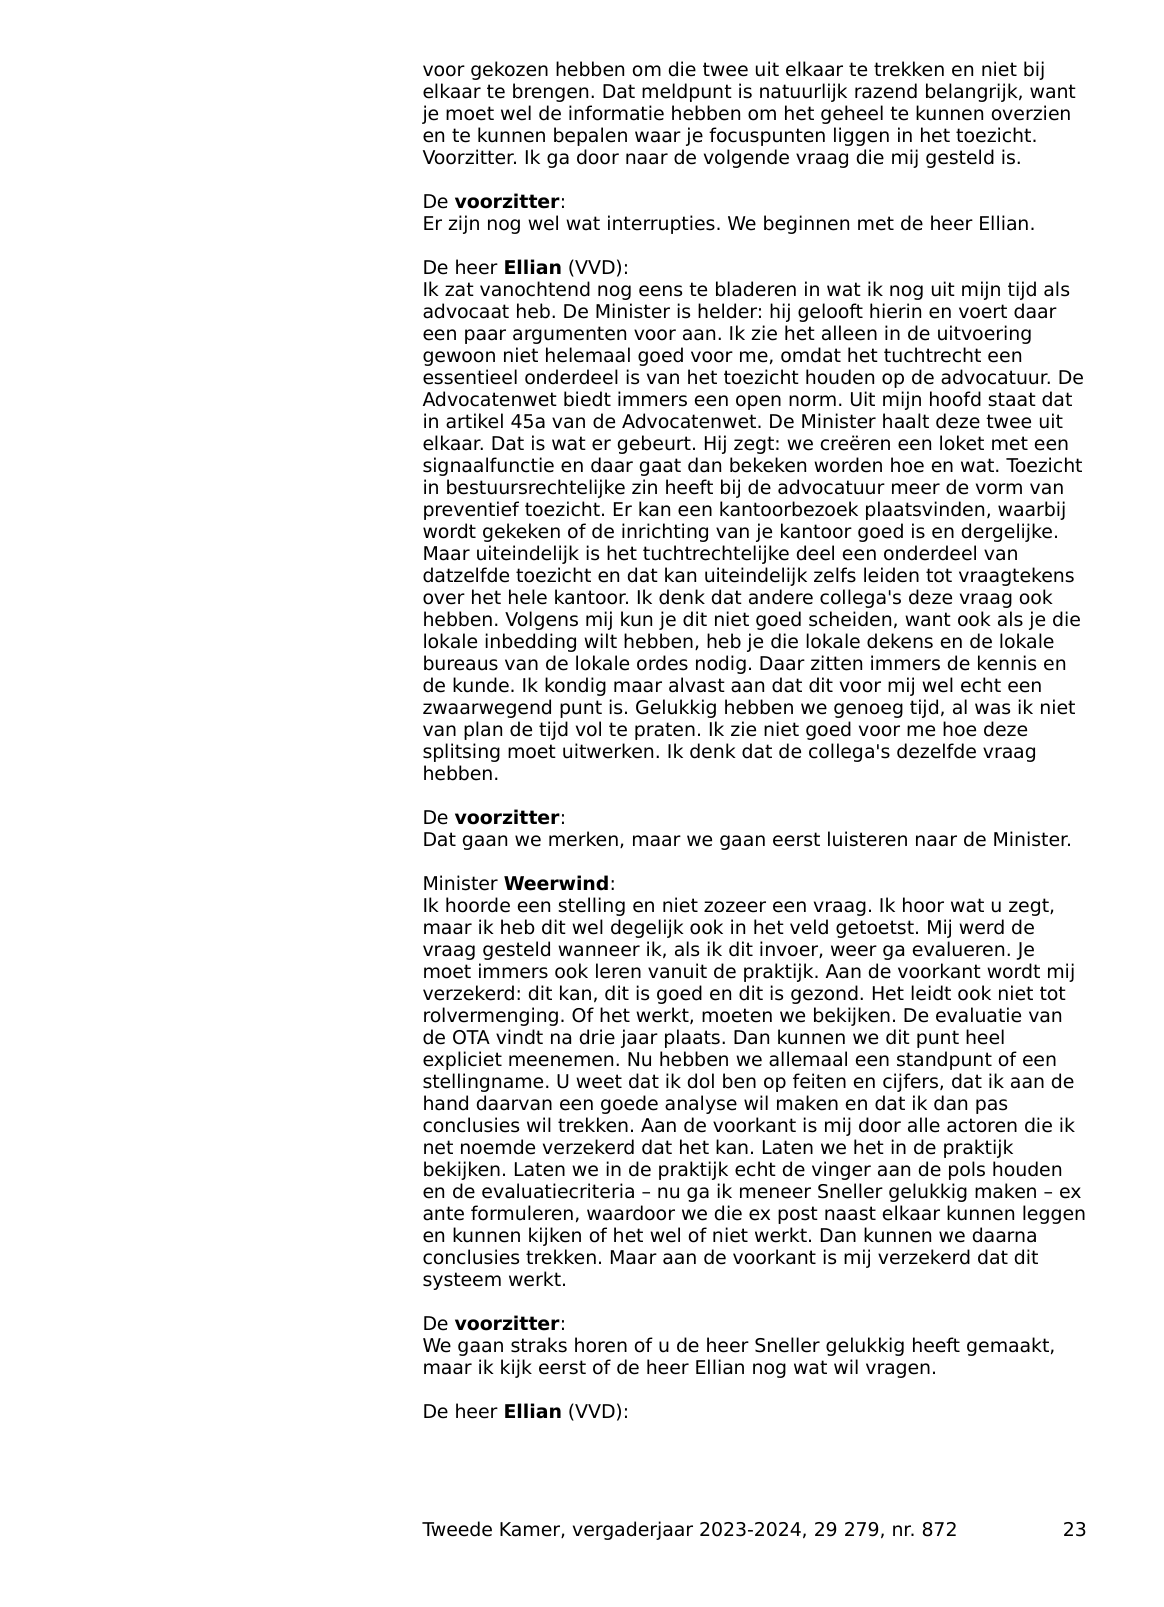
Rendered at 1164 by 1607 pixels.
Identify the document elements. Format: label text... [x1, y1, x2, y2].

text Er zijn nog wel wat interrupties. We beginnen met de heer Ellian. [422, 213, 1087, 235]
text Voorzitter. Ik ga door naar de volgende vraag die mij gesteld is. [422, 147, 1087, 169]
text We gaan straks horen of u de heer Sneller gelukkig heeft gemaakt, maar ik kijk eerst of de heer Ellian nog wat wil vragen. [422, 1335, 1087, 1379]
text Minister Weerwind: [422, 873, 1087, 895]
text De heer Ellian (VVD): [422, 1401, 1087, 1423]
text Ik hoorde een stelling en niet zozeer een vraag. Ik hoor wat u zegt, maar ik heb dit wel degelijk ook in het veld getoetst. Mij werd de vraag gesteld wanneer ik, als ik dit invoer, weer ga evalueren. Je moet immers ook leren vanuit de praktijk. Aan de voorkant wordt mij verzekerd: dit kan, dit is goed en dit is gezond. Het leidt ook niet tot rolvermenging. Of het werkt, moeten we bekijken. De evaluatie van de OTA vindt na drie jaar plaats. Dan kunnen we dit punt heel expliciet meenemen. Nu hebben we allemaal een standpunt of een stellingname. U weet dat ik dol ben op feiten en cijfers, dat ik aan de hand daarvan een goede analyse wil maken en dat ik dan pas conclusies wil trekken. Aan de voorkant is mij door alle actoren die ik net noemde verzekerd dat het kan. Laten we het in de praktijk bekijken. Laten we in de praktijk echt de vinger aan de pols houden en de evaluatiecriteria – nu ga ik meneer Sneller gelukkig maken – ex ante formuleren, waardoor we die ex post naast elkaar kunnen leggen en kunnen kijken of het wel of niet werkt. Dan kunnen we daarna conclusies trekken. Maar aan de voorkant is mij verzekerd dat dit systeem werkt. [422, 895, 1087, 1291]
text De voorzitter: [422, 191, 1087, 213]
text De voorzitter: [422, 807, 1087, 829]
text Ik zat vanochtend nog eens te bladeren in wat ik nog uit mijn tijd als advocaat heb. De Minister is helder: hij gelooft hierin en voert daar een paar argumenten voor aan. Ik zie het alleen in de uitvoering gewoon niet helemaal goed voor me, omdat het tuchtrecht een essentieel onderdeel is van het toezicht houden op de advocatuur. De Advocatenwet biedt immers een open norm. Uit mijn hoofd staat dat in artikel 45a van de Advocatenwet. De Minister haalt deze twee uit elkaar. Dat is wat er gebeurt. Hij zegt: we creëren een loket met een signaalfunctie en daar gaat dan bekeken worden hoe en wat. Toezicht in bestuursrechtelijke zin heeft bij de advocatuur meer de vorm van preventief toezicht. Er kan een kantoorbezoek plaatsvinden, waarbij wordt gekeken of de inrichting van je kantoor goed is en dergelijke. Maar uiteindelijk is het tuchtrechtelijke deel een onderdeel van datzelfde toezicht en dat kan uiteindelijk zelfs leiden tot vraagtekens over het hele kantoor. Ik denk dat andere collega's deze vraag ook hebben. Volgens mij kun je dit niet goed scheiden, want ook als je die lokale inbedding wilt hebben, heb je die lokale dekens en de lokale bureaus van de lokale ordes nodig. Daar zitten immers de kennis en de kunde. Ik kondig maar alvast aan dat dit voor mij wel echt een zwaarwegend punt is. Gelukkig hebben we genoeg tijd, al was ik niet van plan de tijd vol te praten. Ik zie niet goed voor me hoe deze splitsing moet uitwerken. Ik denk dat de collega's dezelfde vraag hebben. [422, 279, 1087, 785]
text Dat gaan we merken, maar we gaan eerst luisteren naar de Minister. [422, 829, 1087, 851]
text voor gekozen hebben om die twee uit elkaar te trekken en niet bij elkaar te brengen. Dat meldpunt is natuurlijk razend belangrijk, want je moet wel de informatie hebben om het geheel te kunnen overzien en te kunnen bepalen waar je focuspunten liggen in het toezicht. [422, 59, 1087, 147]
text De heer Ellian (VVD): [422, 257, 1087, 279]
text De voorzitter: [422, 1313, 1087, 1335]
